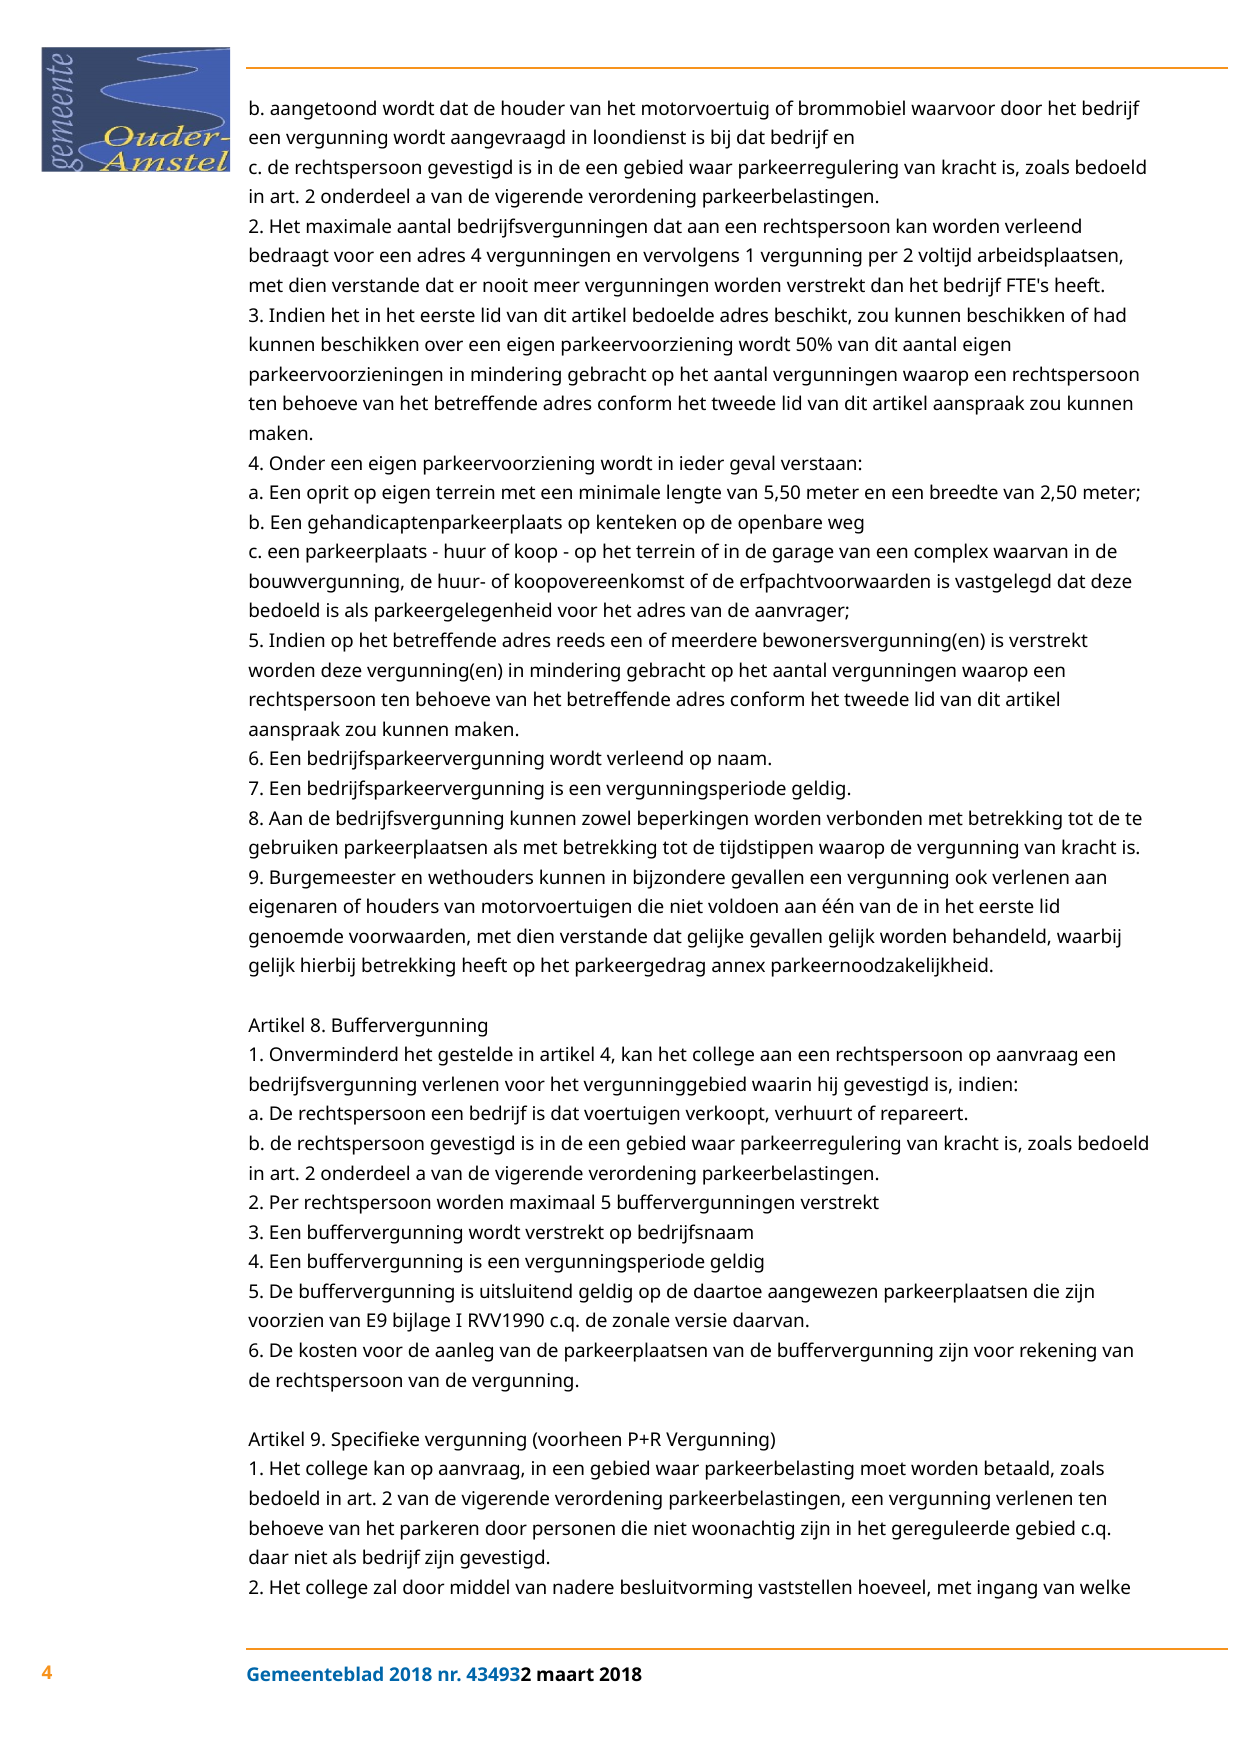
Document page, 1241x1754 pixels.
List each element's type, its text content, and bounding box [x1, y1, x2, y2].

text a. De rechtspersoon een bedrijf is dat voertuigen verkoopt, verhuurt of repareert. [248, 1101, 1152, 1126]
text b. Een gehandicaptenparkeerplaats op kenteken op de openbare weg [248, 509, 1152, 535]
text 3. Indien het in het eerste lid van dit artikel bedoelde adres beschikt, zou kunnen beschikken of had kunnen beschikken over een eigen parkeervoorziening wordt 50% van dit aantal eigen parkeervoorzieningen in mindering gebracht op het aantal vergunningen waarop een rechtspersoon ten behoeve van het betreffende adres conform het tweede lid van dit artikel aanspraak zou kunnen maken. [248, 302, 1152, 446]
text 1. Onverminderd het gestelde in artikel 4, kan het college aan een rechtspersoon op aanvraag een bedrijfsvergunning verlenen voor het vergunninggebied waarin hij gevestigd is, indien: [248, 1041, 1152, 1097]
text 2. Het maximale aantal bedrijfsvergunningen dat aan een rechtspersoon kan worden verleend bedraagt voor een adres 4 vergunningen en vervolgens 1 vergunning per 2 voltijd arbeidsplaatsen, met dien verstande dat er nooit meer vergunningen worden verstrekt dan het bedrijf FTE's heeft. [248, 213, 1152, 298]
text 3. Een buffervergunning wordt verstrekt op bedrijfsnaam [248, 1219, 1152, 1245]
text 7. Een bedrijfsparkeervergunning is een vergunningsperiode geldig. [248, 775, 1152, 801]
text 5. De buffervergunning is uitsluitend geldig op de daartoe aangewezen parkeerplaatsen die zijn voorzien van E9 bijlage I RVV1990 c.q. de zonale versie daarvan. [248, 1278, 1152, 1333]
text 2. Per rechtspersoon worden maximaal 5 buffervergunningen verstrekt [248, 1189, 1152, 1215]
text Artikel 8. Buffervergunning [248, 1012, 1152, 1038]
text 9. Burgemeester en wethouders kunnen in bijzondere gevallen een vergunning ook verlenen aan eigenaren of houders van motorvoertuigen die niet voldoen aan één van de in het eerste lid genoemde voorwaarden, met dien verstande dat gelijke gevallen gelijk worden behandeld, waarbij gelijk hierbij betrekking heeft op het parkeergedrag annex parkeernoodzakelijkheid. [248, 864, 1152, 978]
text b. de rechtspersoon gevestigd is in de een gebied waar parkeerregulering van kracht is, zoals bedoeld in art. 2 onderdeel a van de vigerende verordening parkeerbelastingen. [248, 1130, 1152, 1186]
text Artikel 9. Specifieke vergunning (voorheen P+R Vergunning) [248, 1426, 1152, 1452]
text c. de rechtspersoon gevestigd is in de een gebied waar parkeerregulering van kracht is, zoals bedoeld in art. 2 onderdeel a van de vigerende verordening parkeerbelastingen. [248, 154, 1152, 209]
text 2. Het college zal door middel van nadere besluitvorming vaststellen hoeveel, met ingang van welke [248, 1574, 1152, 1600]
text a. Een oprit op eigen terrein met een minimale lengte van 5,50 meter en een breedte van 2,50 meter; [248, 479, 1152, 505]
text b. aangetoond wordt dat de houder van het motorvoertuig of brommobiel waarvoor door het bedrijf een vergunning wordt aangevraagd in loondienst is bij dat bedrijf en [248, 95, 1152, 150]
text c. een parkeerplaats - huur of koop - op het terrein of in de garage van een complex waarvan in de bouwvergunning, de huur- of koopovereenkomst of de erfpachtvoorwaarden is vastgelegd dat deze bedoeld is als parkeergelegenheid voor het adres van de aanvrager; [248, 538, 1152, 623]
text 6. Een bedrijfsparkeervergunning wordt verleend op naam. [248, 746, 1152, 771]
text 4. Een buffervergunning is een vergunningsperiode geldig [248, 1248, 1152, 1274]
text 4. Onder een eigen parkeervoorziening wordt in ieder geval verstaan: [248, 450, 1152, 476]
text 8. Aan de bedrijfsvergunning kunnen zowel beperkingen worden verbonden met betrekking tot de te gebruiken parkeerplaatsen als met betrekking tot de tijdstippen waarop de vergunning van kracht is. [248, 805, 1152, 860]
text 5. Indien op het betreffende adres reeds een of meerdere bewonersvergunning(en) is verstrekt worden deze vergunning(en) in mindering gebracht op het aantal vergunningen waarop een rechtspersoon ten behoeve van het betreffende adres conform het tweede lid van dit artikel aanspraak zou kunnen maken. [248, 627, 1152, 742]
picture [41, 47, 231, 172]
text 1. Het college kan op aanvraag, in een gebied waar parkeerbelasting moet worden betaald, zoals bedoeld in art. 2 van de vigerende verordening parkeerbelastingen, een vergunning verlenen ten behoeve van het parkeren door personen die niet woonachtig zijn in het gereguleerde gebied c.q. daar niet als bedrijf zijn gevestigd. [248, 1456, 1152, 1570]
text 6. De kosten voor de aanleg van de parkeerplaatsen van de buffervergunning zijn voor rekening van de rechtspersoon van de vergunning. [248, 1337, 1152, 1393]
